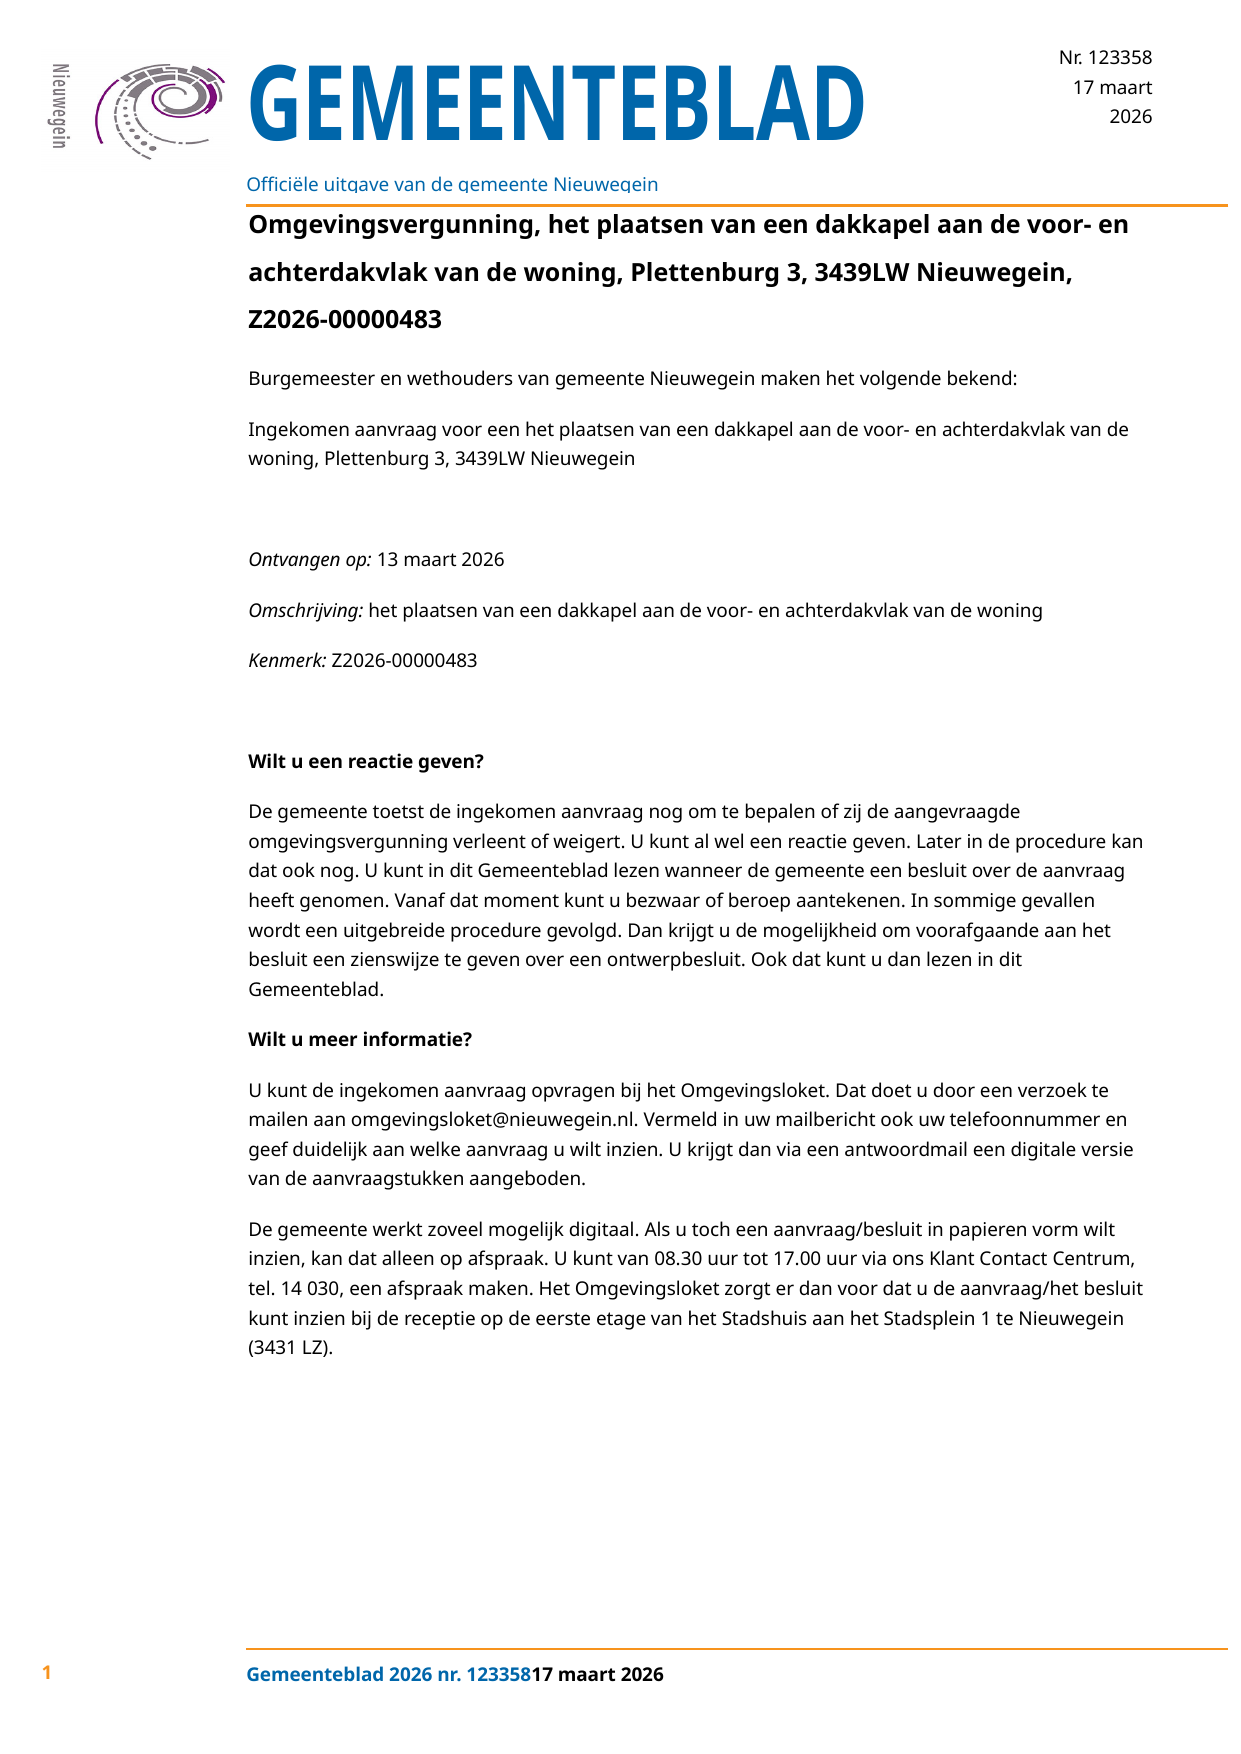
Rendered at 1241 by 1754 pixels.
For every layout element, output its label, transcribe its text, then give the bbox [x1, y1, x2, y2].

text De gemeente toetst de ingekomen aanvraag nog om te bepalen of zij de aangevraagde omgevingsvergunning verleent of weigert. U kunt al wel een reactie geven. Later in de procedure kan dat ook nog. U kunt in dit Gemeenteblad lezen wanneer de gemeente een besluit over de aanvraag heeft genomen. Vanaf dat moment kunt u bezwaar of beroep aantekenen. In sommige gevallen wordt een uitgebreide procedure gevolgd. Dan krijgt u de mogelijkheid om voorafgaande aan het besluit een zienswijze te geven over een ontwerpbesluit. Ook dat kunt u dan lezen in dit Gemeenteblad. [248, 798, 1152, 1002]
text Wilt u een reactie geven? [248, 748, 1152, 774]
picture [41, 47, 231, 172]
text Ingekomen aanvraag voor een het plaatsen van een dakkapel aan de voor- en achterdakvlak van de woning, Plettenburg 3, 3439LW Nieuwegein [248, 416, 1152, 471]
text Omgevingsvergunning, het plaatsen van een dakkapel aan de voor- en achterdakvlak van de woning, Plettenburg 3, 3439LW Nieuwegein, Z2026-00000483 [248, 207, 1152, 336]
text Kenmerk: Z2026-00000483 [248, 647, 1152, 673]
text Ontvangen op: 13 maart 2026 [248, 546, 1152, 572]
text Wilt u meer informatie? [248, 1026, 1152, 1052]
text De gemeente werkt zoveel mogelijk digitaal. Als u toch een aanvraag/besluit in papieren vorm wilt inzien, kan dat alleen op afspraak. U kunt van 08.30 uur tot 17.00 uur via ons Klant Contact Centrum, tel. 14 030, een afspraak maken. Het Omgevingsloket zorgt er dan voor dat u de aanvraag/het besluit kunt inzien bij de receptie op de eerste etage van het Stadshuis aan het Stadsplein 1 te Nieuwegein (3431 LZ). [248, 1216, 1152, 1360]
text U kunt de ingekomen aanvraag opvragen bij het Omgevingsloket. Dat doet u door een verzoek te mailen aan omgevingsloket@nieuwegein.nl. Vermeld in uw mailbericht ook uw telefoonnummer en geef duidelijk aan welke aanvraag u wilt inzien. U krijgt dan via een antwoordmail een digitale versie van de aanvraagstukken aangeboden. [248, 1077, 1152, 1191]
text Omschrijving: het plaatsen van een dakkapel aan de voor- en achterdakvlak van de woning [248, 597, 1152, 622]
text Burgemeester en wethouders van gemeente Nieuwegein maken het volgende bekend: [248, 366, 1152, 391]
